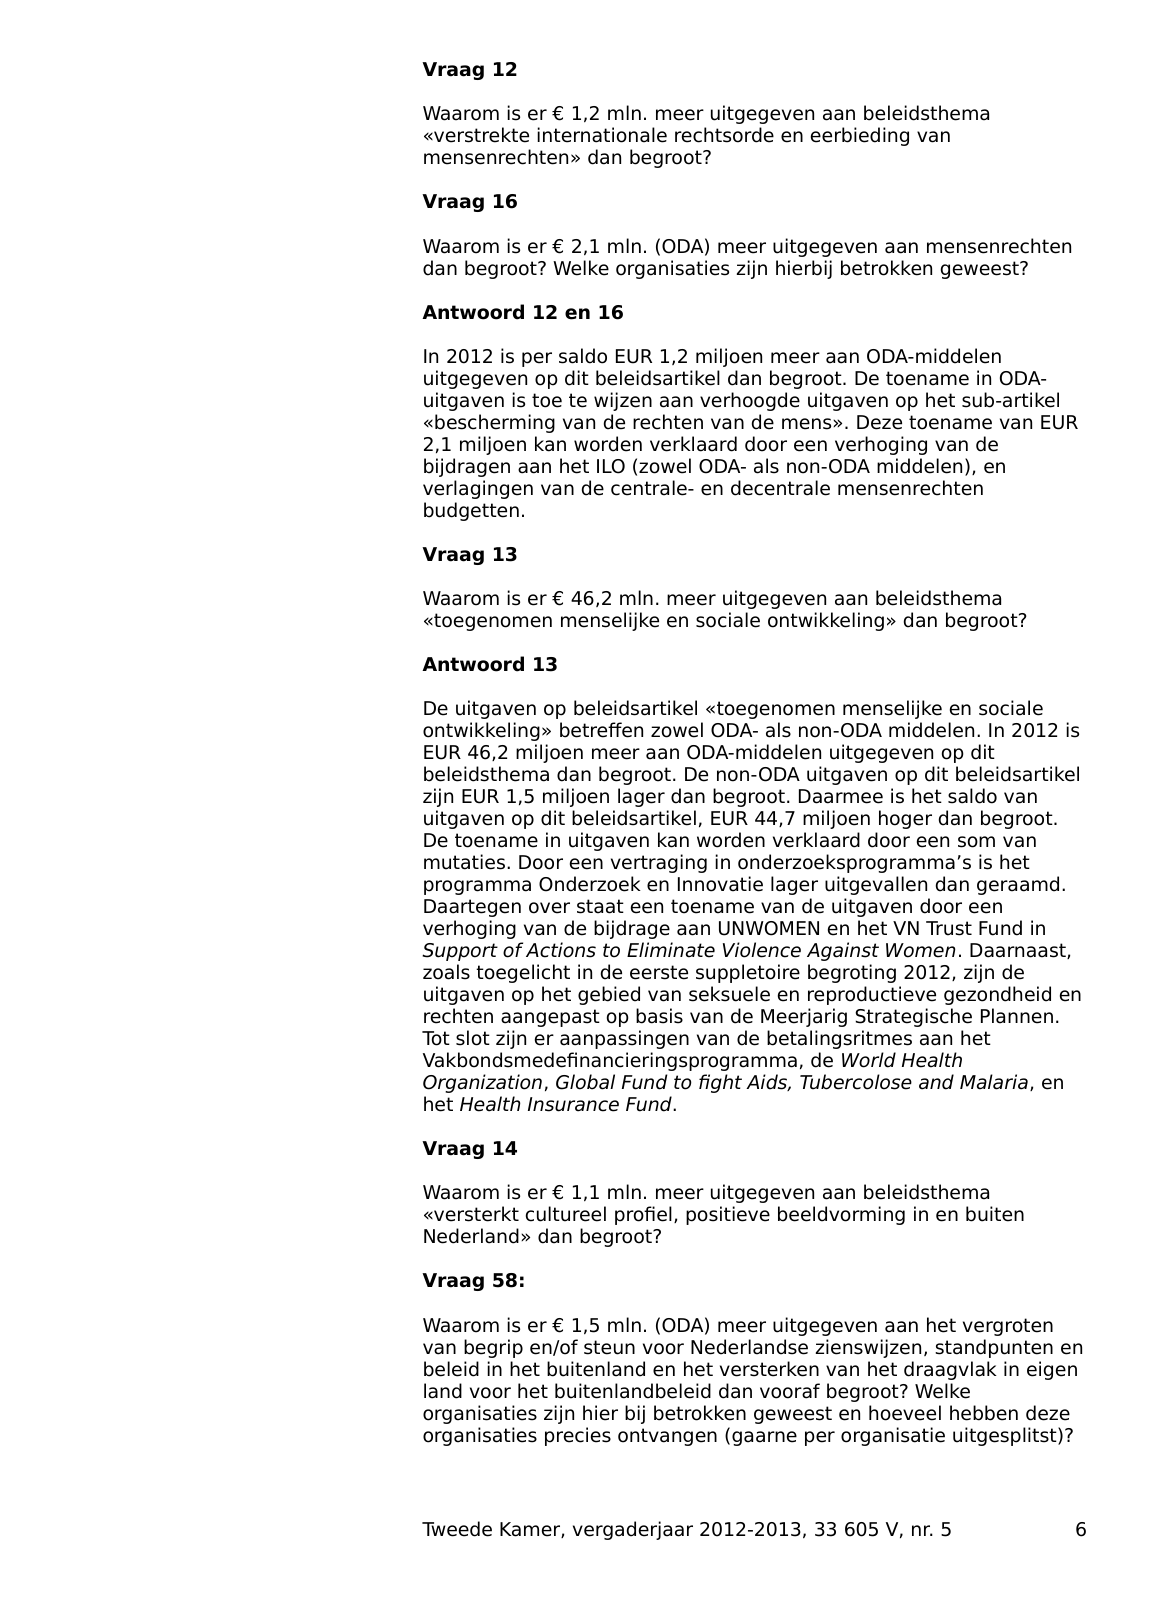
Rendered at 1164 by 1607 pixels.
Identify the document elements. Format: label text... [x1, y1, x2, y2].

subtitle Vraag 58: [422, 1270, 1087, 1292]
text Waarom is er € 1,2 mln. meer uitgegeven aan beleidsthema «verstrekte internationale rechtsorde en eerbieding van mensenrechten» dan begroot? [422, 103, 1087, 169]
subtitle Antwoord 13 [422, 654, 1087, 676]
text In 2012 is per saldo EUR 1,2 miljoen meer aan ODA-middelen uitgegeven op dit beleidsartikel dan begroot. De toename in ODA-uitgaven is toe te wijzen aan verhoogde uitgaven op het sub-artikel «bescherming van de rechten van de mens». Deze toename van EUR 2,1 miljoen kan worden verklaard door een verhoging van de bijdragen aan het ILO (zowel ODA- als non-ODA middelen), en verlagingen van de centrale- en decentrale mensenrechten budgetten. [422, 346, 1087, 522]
subtitle Antwoord 12 en 16 [422, 302, 1087, 324]
subtitle Vraag 16 [422, 191, 1087, 213]
subtitle Vraag 14 [422, 1138, 1087, 1160]
subtitle Vraag 13 [422, 544, 1087, 566]
text Waarom is er € 1,1 mln. meer uitgegeven aan beleidsthema «versterkt cultureel profiel, positieve beeldvorming in en buiten Nederland» dan begroot? [422, 1182, 1087, 1248]
text De uitgaven op beleidsartikel «toegenomen menselijke en sociale ontwikkeling» betreffen zowel ODA- als non-ODA middelen. In 2012 is EUR 46,2 miljoen meer aan ODA-middelen uitgegeven op dit beleidsthema dan begroot. De non-ODA uitgaven op dit beleidsartikel zijn EUR 1,5 miljoen lager dan begroot. Daarmee is het saldo van uitgaven op dit beleidsartikel, EUR 44,7 miljoen hoger dan begroot. De toename in uitgaven kan worden verklaard door een som van mutaties. Door een vertraging in onderzoeksprogramma’s is het programma Onderzoek en Innovatie lager uitgevallen dan geraamd. Daartegen over staat een toename van de uitgaven door een verhoging van de bijdrage aan UNWOMEN en het VN Trust Fund in Support of Actions to Eliminate Violence Against Women. Daarnaast, zoals toegelicht in de eerste suppletoire begroting 2012, zijn de uitgaven op het gebied van seksuele en reproductieve gezondheid en rechten aangepast op basis van de Meerjarig Strategische Plannen. Tot slot zijn er aanpassingen van de betalingsritmes aan het Vakbondsmedefinancieringsprogramma, de World Health Organization, Global Fund to fight Aids, Tubercolose and Malaria, en het Health Insurance Fund. [422, 698, 1087, 1116]
text Waarom is er € 46,2 mln. meer uitgegeven aan beleidsthema «toegenomen menselijke en sociale ontwikkeling» dan begroot? [422, 588, 1087, 632]
subtitle Vraag 12 [422, 59, 1087, 81]
text Waarom is er € 1,5 mln. (ODA) meer uitgegeven aan het vergroten van begrip en/of steun voor Nederlandse zienswijzen, standpunten en beleid in het buitenland en het versterken van het draagvlak in eigen land voor het buitenlandbeleid dan vooraf begroot? Welke organisaties zijn hier bij betrokken geweest en hoeveel hebben deze organisaties precies ontvangen (gaarne per organisatie uitgesplitst)? [422, 1314, 1087, 1446]
text Waarom is er € 2,1 mln. (ODA) meer uitgegeven aan mensenrechten dan begroot? Welke organisaties zijn hierbij betrokken geweest? [422, 236, 1087, 279]
